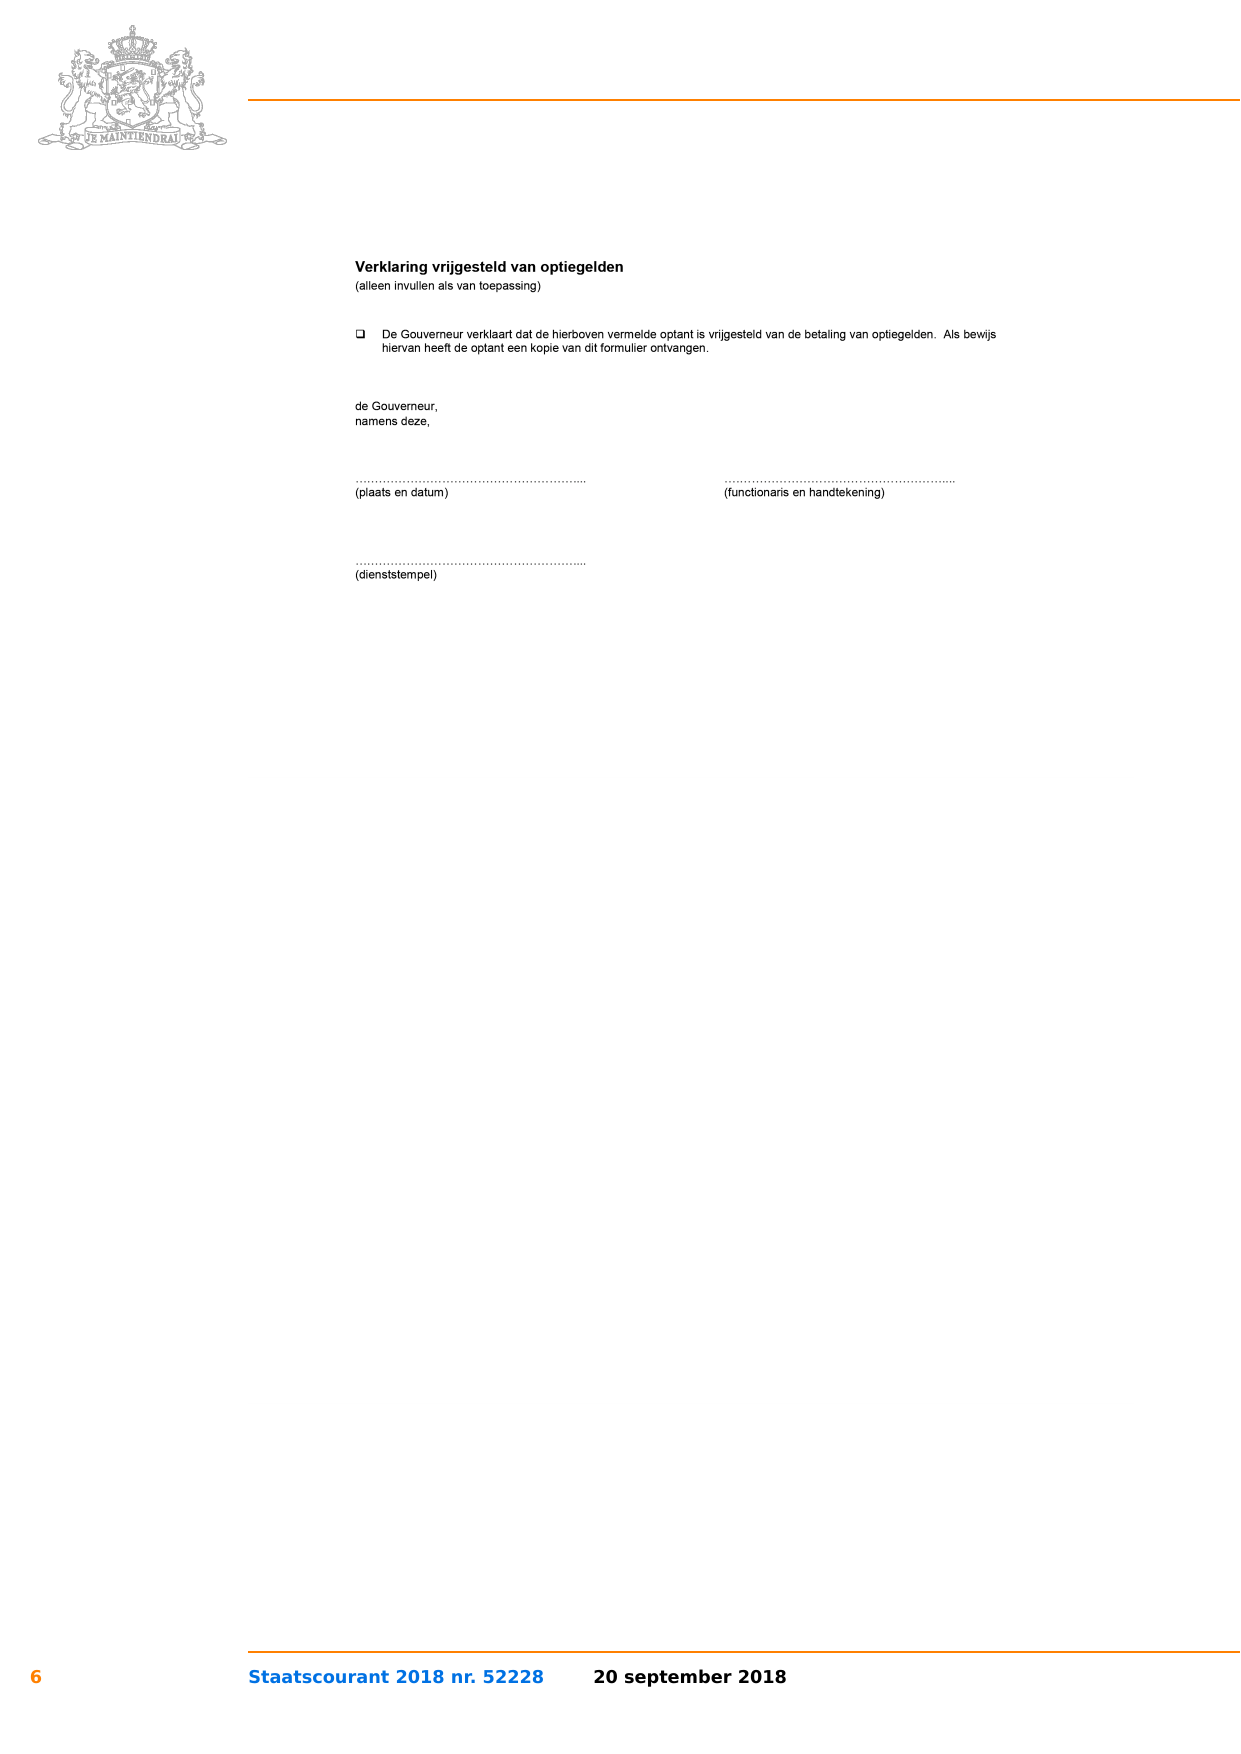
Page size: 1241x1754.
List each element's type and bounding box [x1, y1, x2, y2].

picture [38, 25, 227, 150]
picture [248, 151, 1134, 1404]
